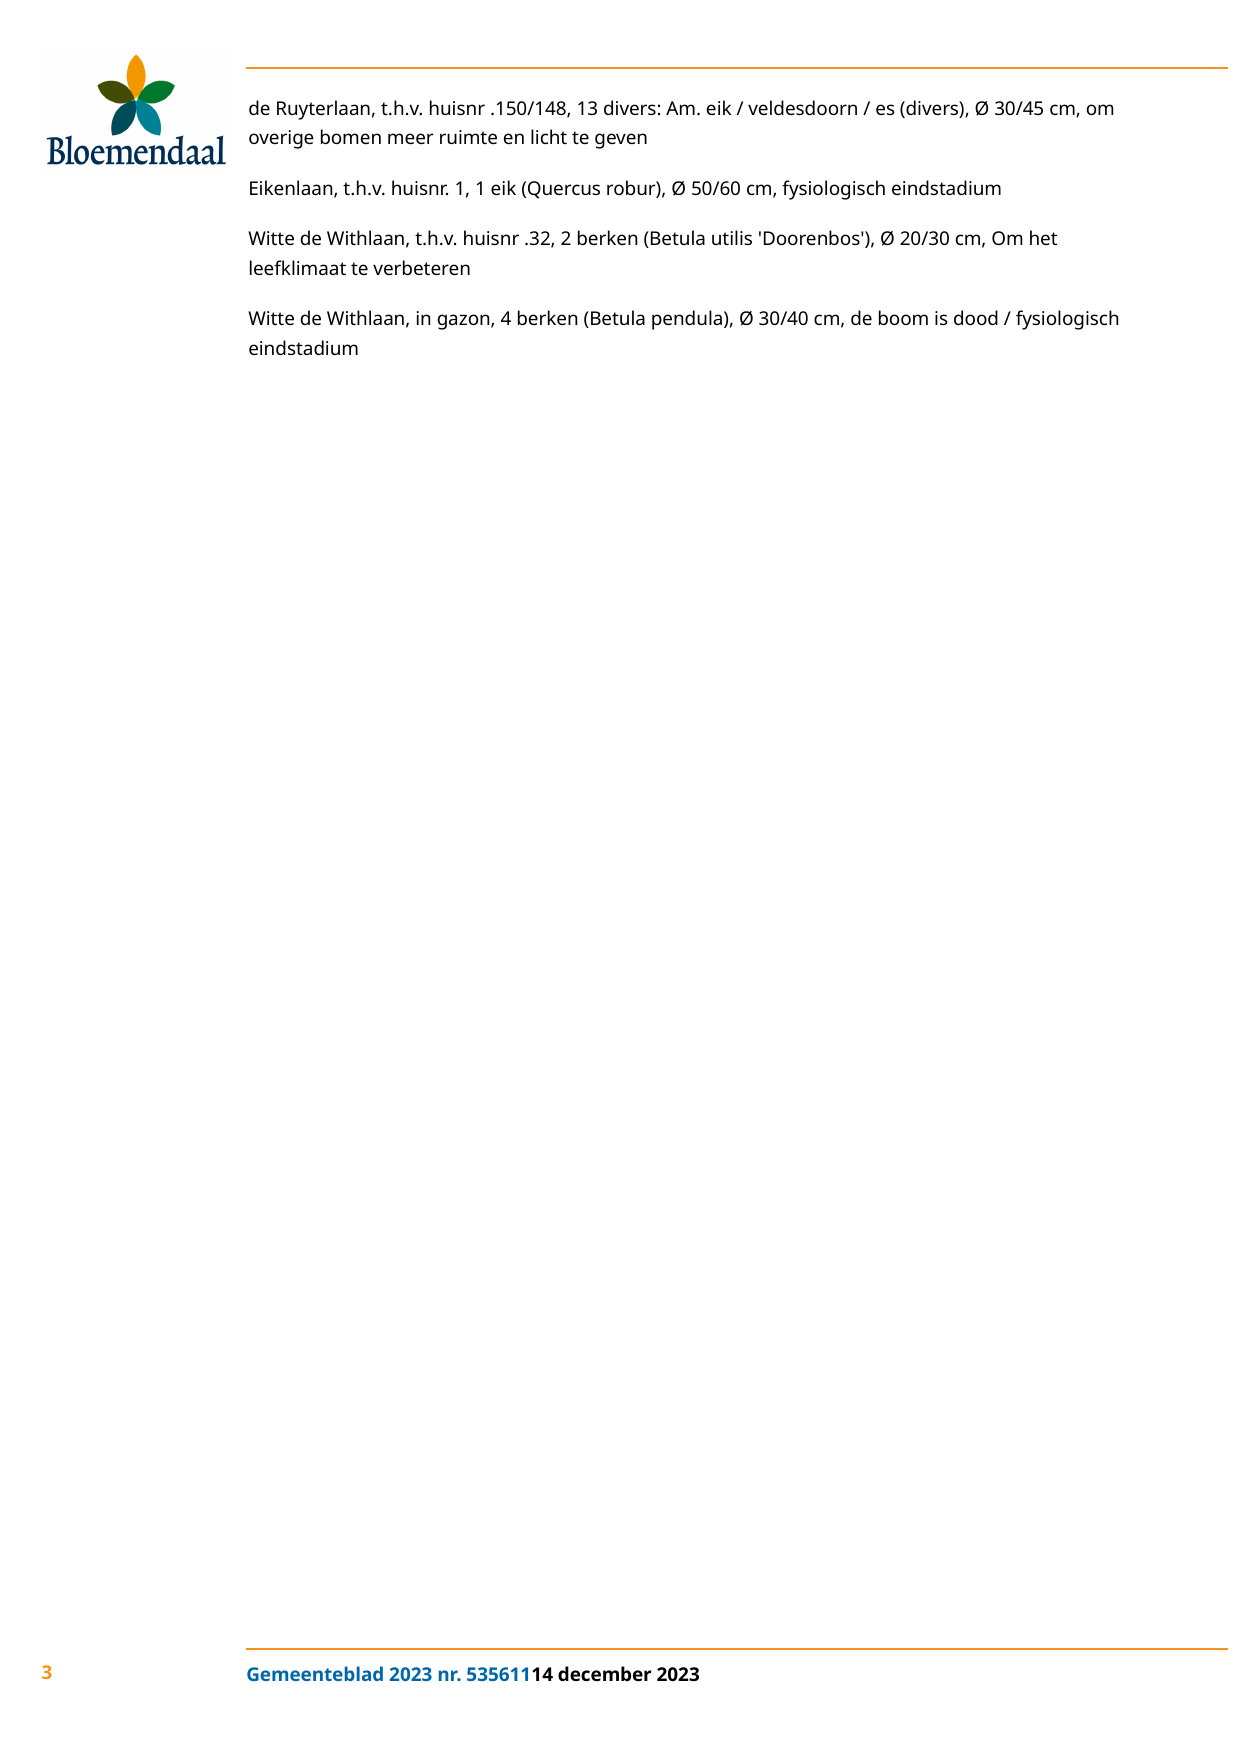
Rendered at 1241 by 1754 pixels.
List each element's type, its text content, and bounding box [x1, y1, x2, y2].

text Witte de Withlaan, in gazon, 4 berken (Betula pendula), Ø 30/40 cm, de boom is dood / fysiologisch eindstadium [248, 305, 1152, 361]
text Witte de Withlaan, t.h.v. huisnr .32, 2 berken (Betula utilis 'Doorenbos'), Ø 20/30 cm, Om het leefklimaat te verbeteren [248, 225, 1152, 281]
text de Ruyterlaan, t.h.v. huisnr .150/148, 13 divers: Am. eik / veldesdoorn / es (divers), Ø 30/45 cm, om overige bomen meer ruimte en licht te geven [248, 95, 1152, 150]
picture [41, 47, 231, 172]
text Eikenlaan, t.h.v. huisnr. 1, 1 eik (Quercus robur), Ø 50/60 cm, fysiologisch eindstadium [248, 175, 1152, 201]
